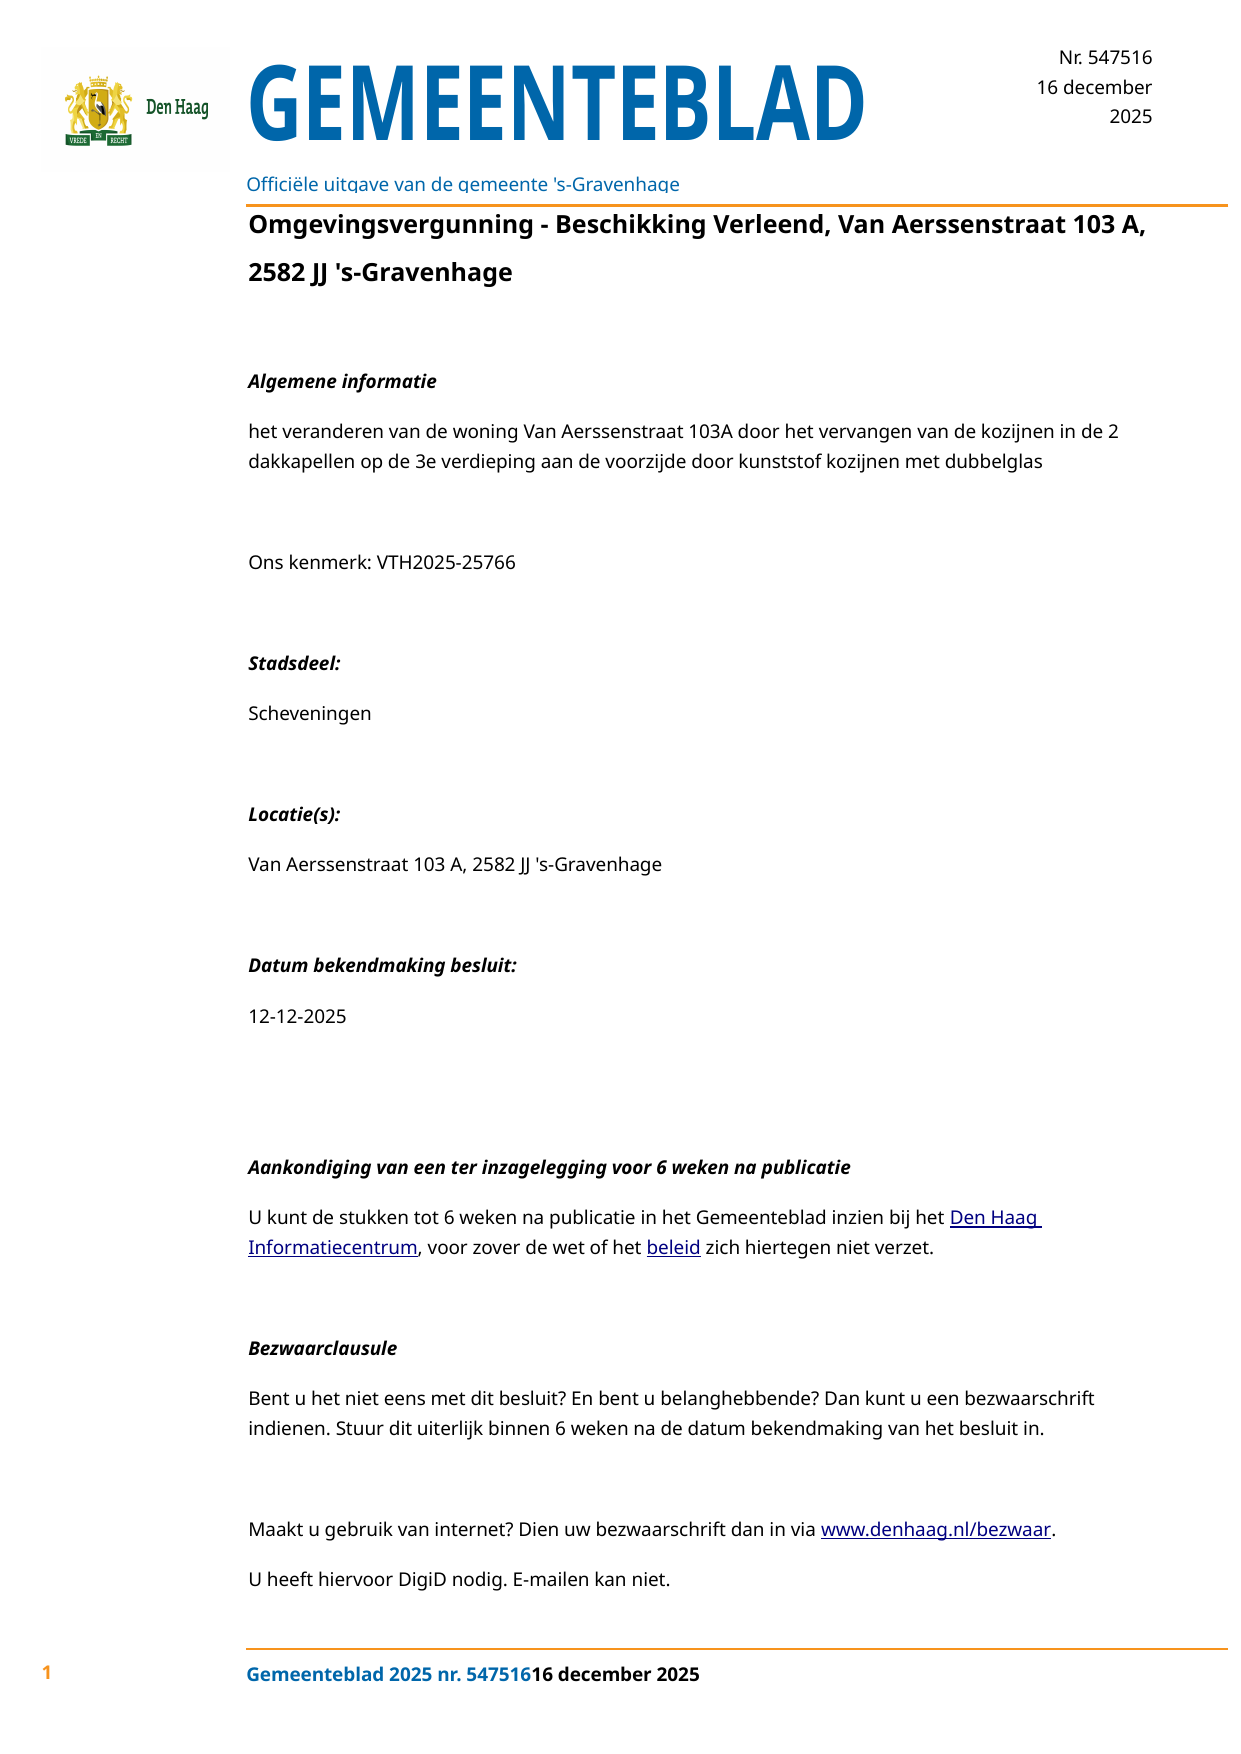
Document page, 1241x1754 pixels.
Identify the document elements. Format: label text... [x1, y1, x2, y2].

text U heeft hiervoor DigiD nodig. E-mailen kan niet. [248, 1566, 1152, 1592]
text Maakt u gebruik van internet? Dien uw bezwaarschrift dan in via www.denhaag.nl/bezwaar. [248, 1516, 1152, 1542]
text U kunt de stukken tot 6 weken na publicatie in het Gemeenteblad inzien bij het Den Haag Informatiecentrum, voor zover de wet of het beleid zich hiertegen niet verzet. [248, 1204, 1152, 1260]
text Stadsdeel: [248, 650, 1152, 676]
text Locatie(s): [248, 801, 1152, 827]
text het veranderen van de woning Van Aerssenstraat 103A door het vervangen van de kozijnen in de 2 dakkapellen op de 3e verdieping aan de voorzijde door kunststof kozijnen met dubbelglas [248, 419, 1152, 474]
text Algemene informatie [248, 368, 1152, 394]
text Bent u het niet eens met dit besluit? En bent u belanghebbende? Dan kunt u een bezwaarschrift indienen. Stuur dit uiterlijk binnen 6 weken na de datum bekendmaking van het besluit in. [248, 1385, 1152, 1441]
text Aankondiging van een ter inzagelegging voor 6 weken na publicatie [248, 1154, 1152, 1180]
text Scheveningen [248, 700, 1152, 726]
text Datum bekendmaking besluit: [248, 952, 1152, 978]
text 12-12-2025 [248, 1003, 1152, 1029]
text Ons kenmerk: VTH2025-25766 [248, 549, 1152, 575]
picture [41, 47, 231, 172]
text Van Aerssenstraat 103 A, 2582 JJ 's-Gravenhage [248, 852, 1152, 877]
text Omgevingsvergunning - Beschikking Verleend, Van Aerssenstraat 103 A, 2582 JJ 's-Gravenhage [248, 207, 1152, 288]
text Bezwaarclausule [248, 1335, 1152, 1361]
